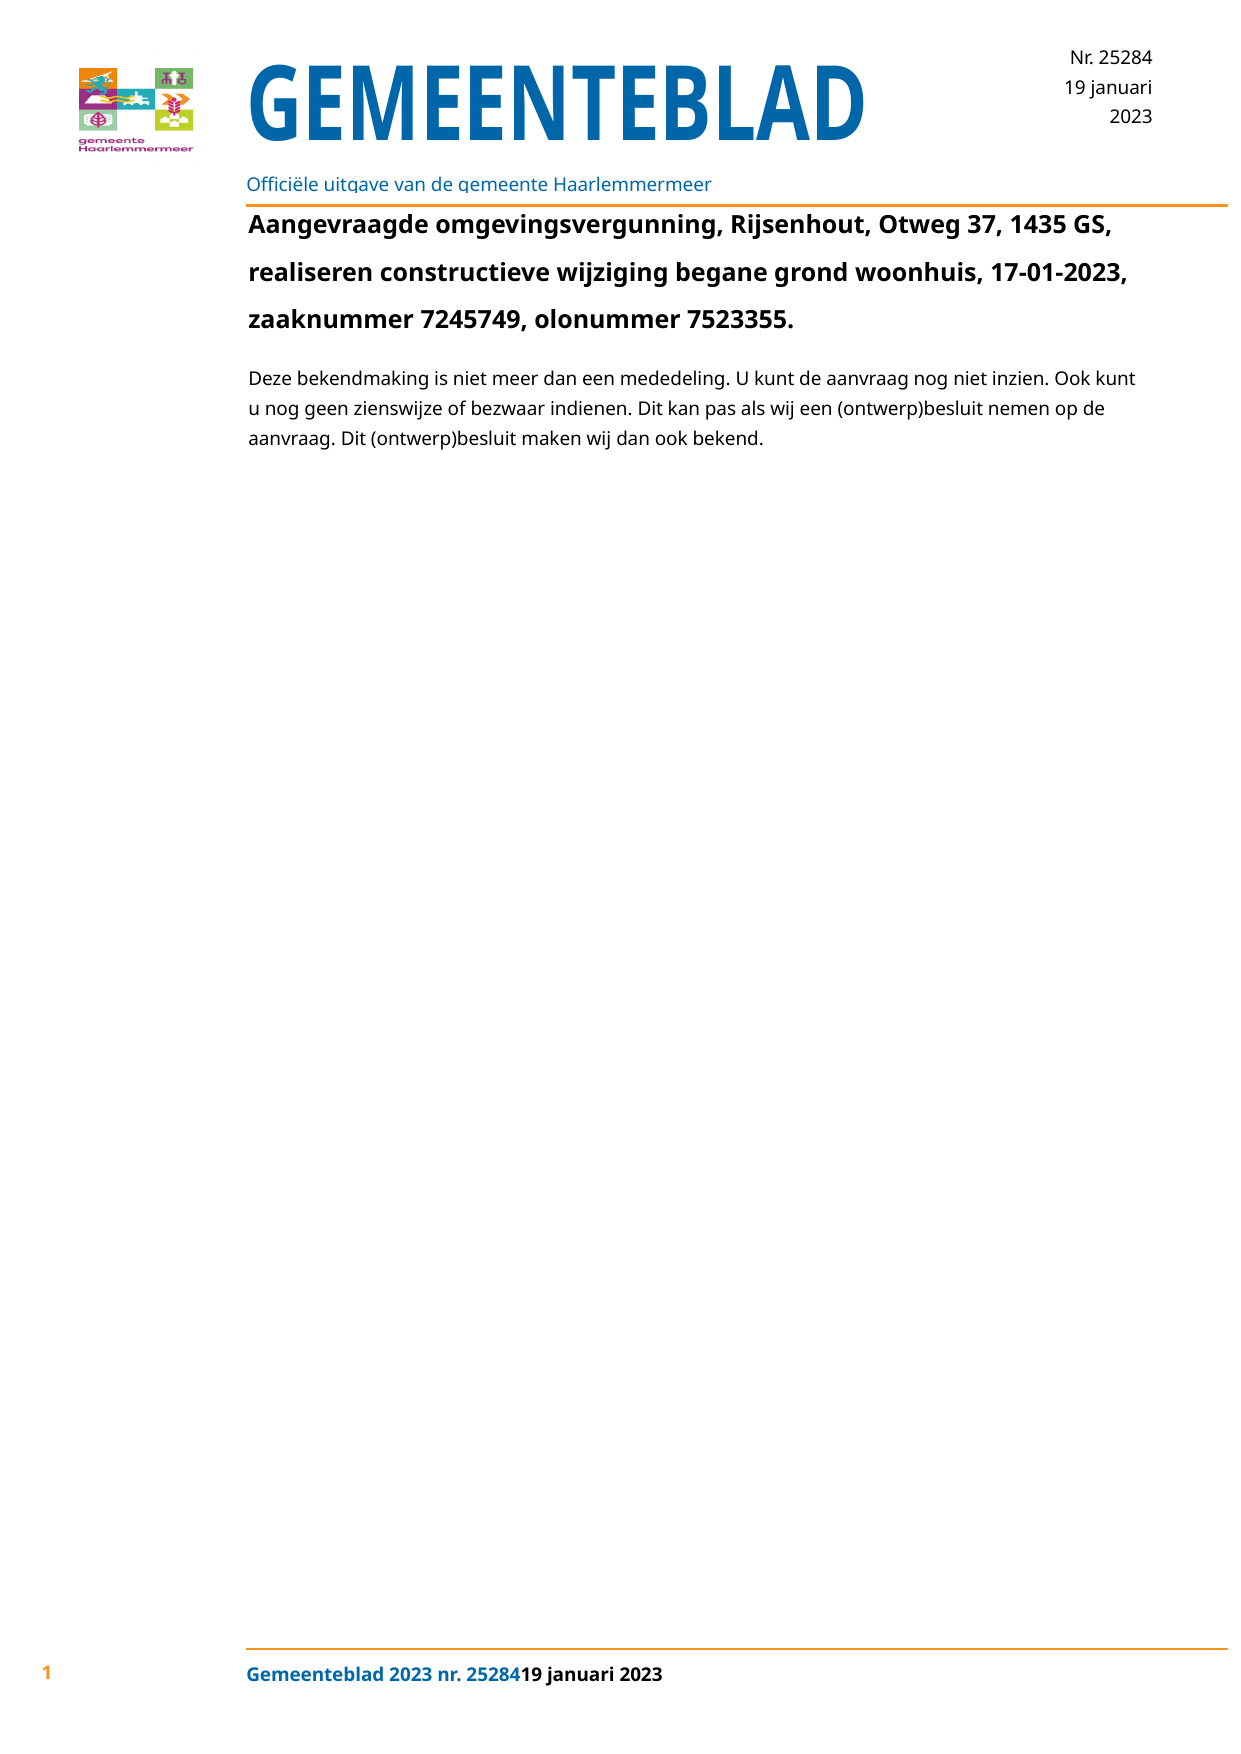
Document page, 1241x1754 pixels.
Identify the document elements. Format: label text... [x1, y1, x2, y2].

text Aangevraagde omgevingsvergunning, Rijsenhout, Otweg 37, 1435 GS, realiseren constructieve wijziging begane grond woonhuis, 17-01-2023, zaaknummer 7245749, olonummer 7523355. [248, 207, 1152, 336]
picture [41, 47, 231, 172]
text Deze bekendmaking is niet meer dan een mededeling. U kunt de aanvraag nog niet inzien. Ook kunt u nog geen zienswijze of bezwaar indienen. Dit kan pas als wij een (ontwerp)besluit nemen op de aanvraag. Dit (ontwerp)besluit maken wij dan ook bekend. [248, 366, 1152, 450]
